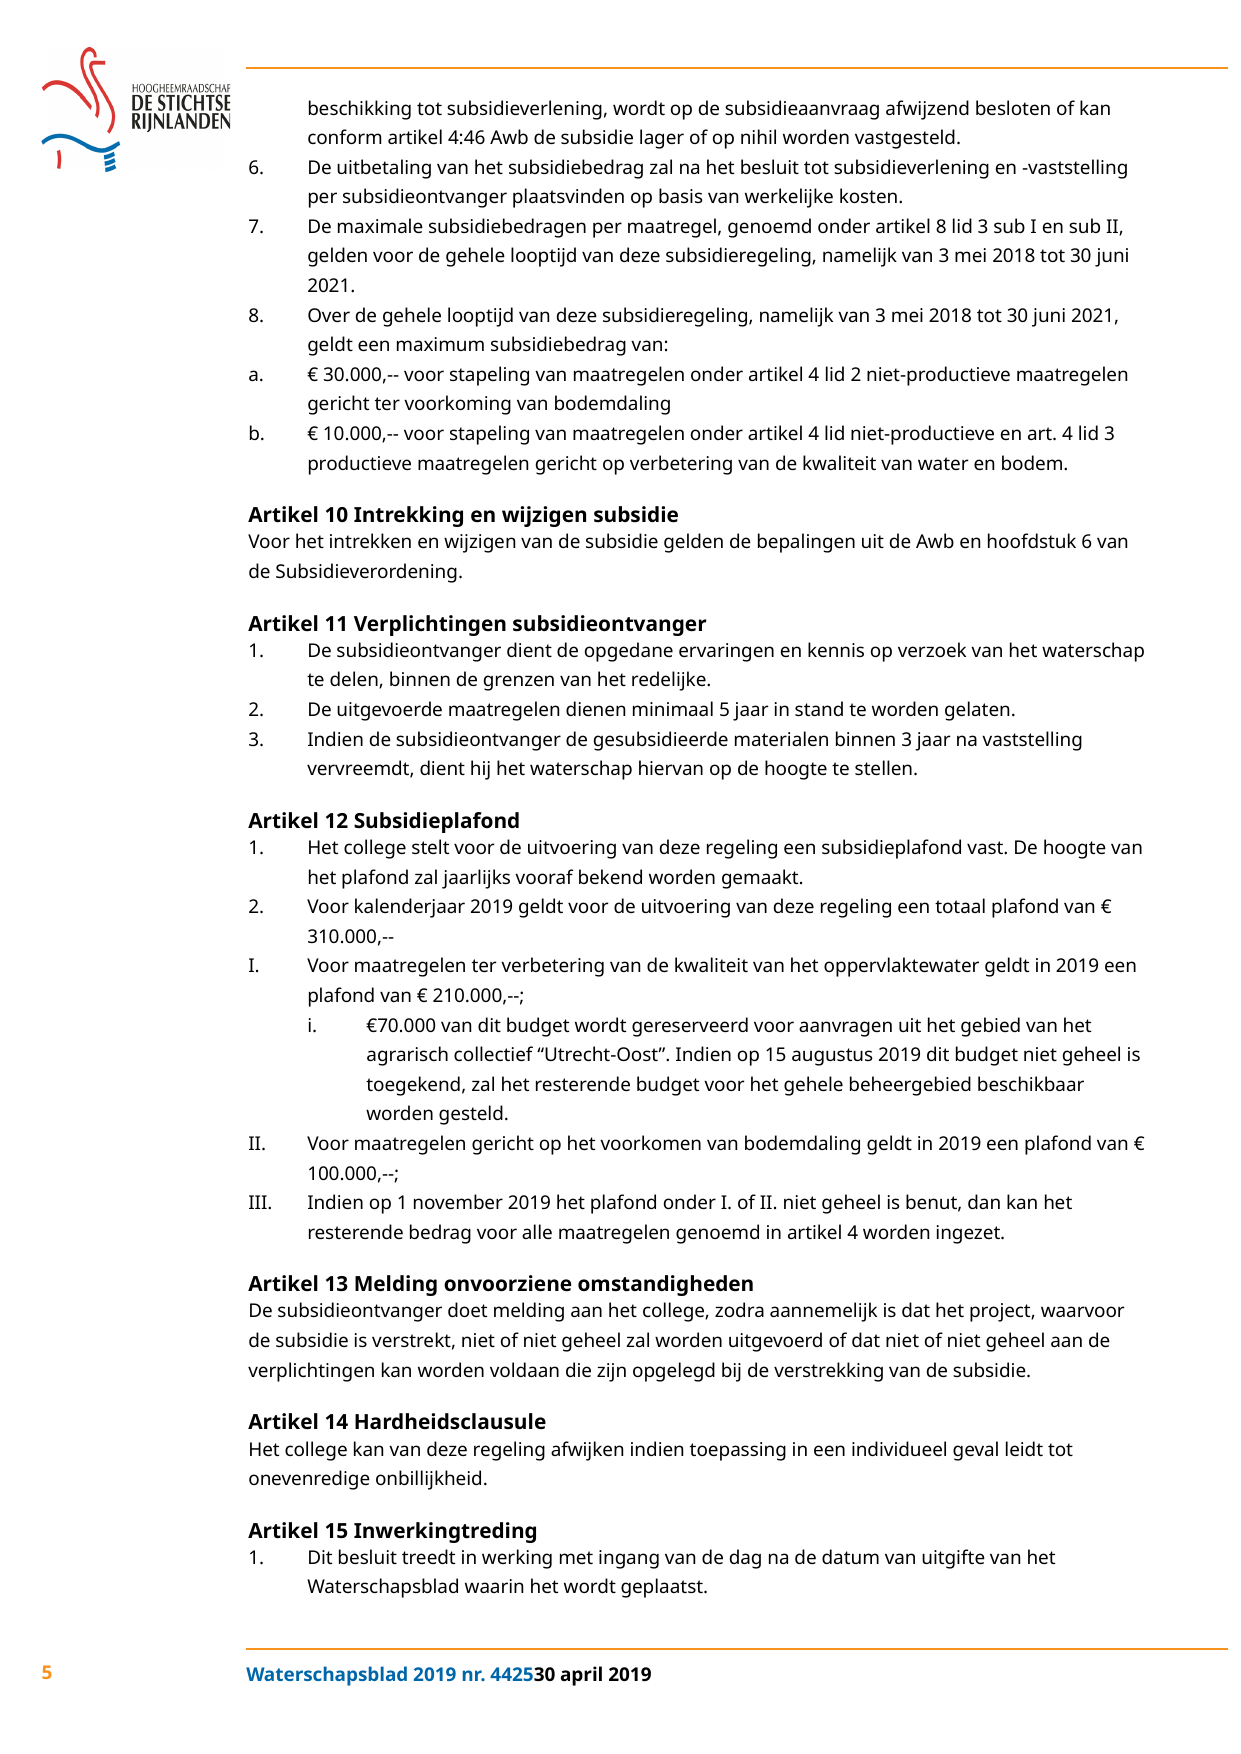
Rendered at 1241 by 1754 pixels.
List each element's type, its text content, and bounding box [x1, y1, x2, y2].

text Het college kan van deze regeling afwijken indien toepassing in een individueel geval leidt tot onevenredige onbillijkheid. [248, 1436, 1152, 1491]
list De maximale subsidiebedragen per maatregel, genoemd onder artikel 8 lid 3 sub I en sub II, gelden voor de gehele looptijd van deze subsidieregeling, namelijk van 3 mei 2018 tot 30 juni 2021. [248, 213, 1152, 298]
list Over de gehele looptijd van deze subsidieregeling, namelijk van 3 mei 2018 tot 30 juni 2021, geldt een maximum subsidiebedrag van: [248, 302, 1152, 357]
list Het college stelt voor de uitvoering van deze regeling een subsidieplafond vast. De hoogte van het plafond zal jaarlijks vooraf bekend worden gemaakt. [248, 834, 1152, 889]
list €70.000 van dit budget wordt gereserveerd voor aanvragen uit het gebied van het agrarisch collectief “Utrecht-Oost”. Indien op 15 augustus 2019 dit budget niet geheel is toegekend, zal het resterende budget voor het gehele beheergebied beschikbaar worden gesteld. [307, 1012, 1152, 1126]
list € 10.000,-- voor stapeling van maatregelen onder artikel 4 lid niet-productieve en art. 4 lid 3 productieve maatregelen gericht op verbetering van de kwaliteit van water en bodem. [248, 420, 1152, 476]
list De uitbetaling van het subsidiebedrag zal na het besluit tot subsidieverlening en -vaststelling per subsidieontvanger plaatsvinden op basis van werkelijke kosten. [248, 154, 1152, 209]
list Dit besluit treedt in werking met ingang van de dag na de datum van uitgifte van het Waterschapsblad waarin het wordt geplaatst. [248, 1544, 1152, 1599]
list Indien op 1 november 2019 het plafond onder I. of II. niet geheel is benut, dan kan het resterende bedrag voor alle maatregelen genoemd in artikel 4 worden ingezet. [248, 1189, 1152, 1244]
list Voor kalenderjaar 2019 geldt voor de uitvoering van deze regeling een totaal plafond van € 310.000,-- [248, 893, 1152, 949]
text Artikel 12 Subsidieplafond [248, 806, 1152, 834]
list beschikking tot subsidieverlening, wordt op de subsidieaanvraag afwijzend besloten of kan conform artikel 4:46 Awb de subsidie lager of op nihil worden vastgesteld. [248, 95, 1152, 150]
list Voor maatregelen ter verbetering van de kwaliteit van het oppervlaktewater geldt in 2019 een plafond van € 210.000,--; [248, 953, 1152, 1008]
text De subsidieontvanger doet melding aan het college, zodra aannemelijk is dat het project, waarvoor de subsidie is verstrekt, niet of niet geheel zal worden uitgevoerd of dat niet of niet geheel aan de verplichtingen kan worden voldaan die zijn opgelegd bij de verstrekking van de subsidie. [248, 1298, 1152, 1383]
picture [41, 47, 231, 172]
text Artikel 15 Inwerkingtreding [248, 1516, 1152, 1544]
list De uitgevoerde maatregelen dienen minimaal 5 jaar in stand te worden gelaten. [248, 696, 1152, 722]
text Voor het intrekken en wijzigen van de subsidie gelden de bepalingen uit de Awb en hoofdstuk 6 van de Subsidieverordening. [248, 529, 1152, 584]
text Artikel 13 Melding onvoorziene omstandigheden [248, 1269, 1152, 1298]
text Artikel 11 Verplichtingen subsidieontvanger [248, 609, 1152, 637]
list De subsidieontvanger dient de opgedane ervaringen en kennis op verzoek van het waterschap te delen, binnen de grenzen van het redelijke. [248, 637, 1152, 692]
list Voor maatregelen gericht op het voorkomen van bodemdaling geldt in 2019 een plafond van € 100.000,--; [248, 1130, 1152, 1185]
text Artikel 10 Intrekking en wijzigen subsidie [248, 500, 1152, 529]
text Artikel 14 Hardheidsclausule [248, 1407, 1152, 1436]
list Indien de subsidieontvanger de gesubsidieerde materialen binnen 3 jaar na vaststelling vervreemdt, dient hij het waterschap hiervan op de hoogte te stellen. [248, 726, 1152, 781]
list € 30.000,-- voor stapeling van maatregelen onder artikel 4 lid 2 niet-productieve maatregelen gericht ter voorkoming van bodemdaling [248, 361, 1152, 416]
